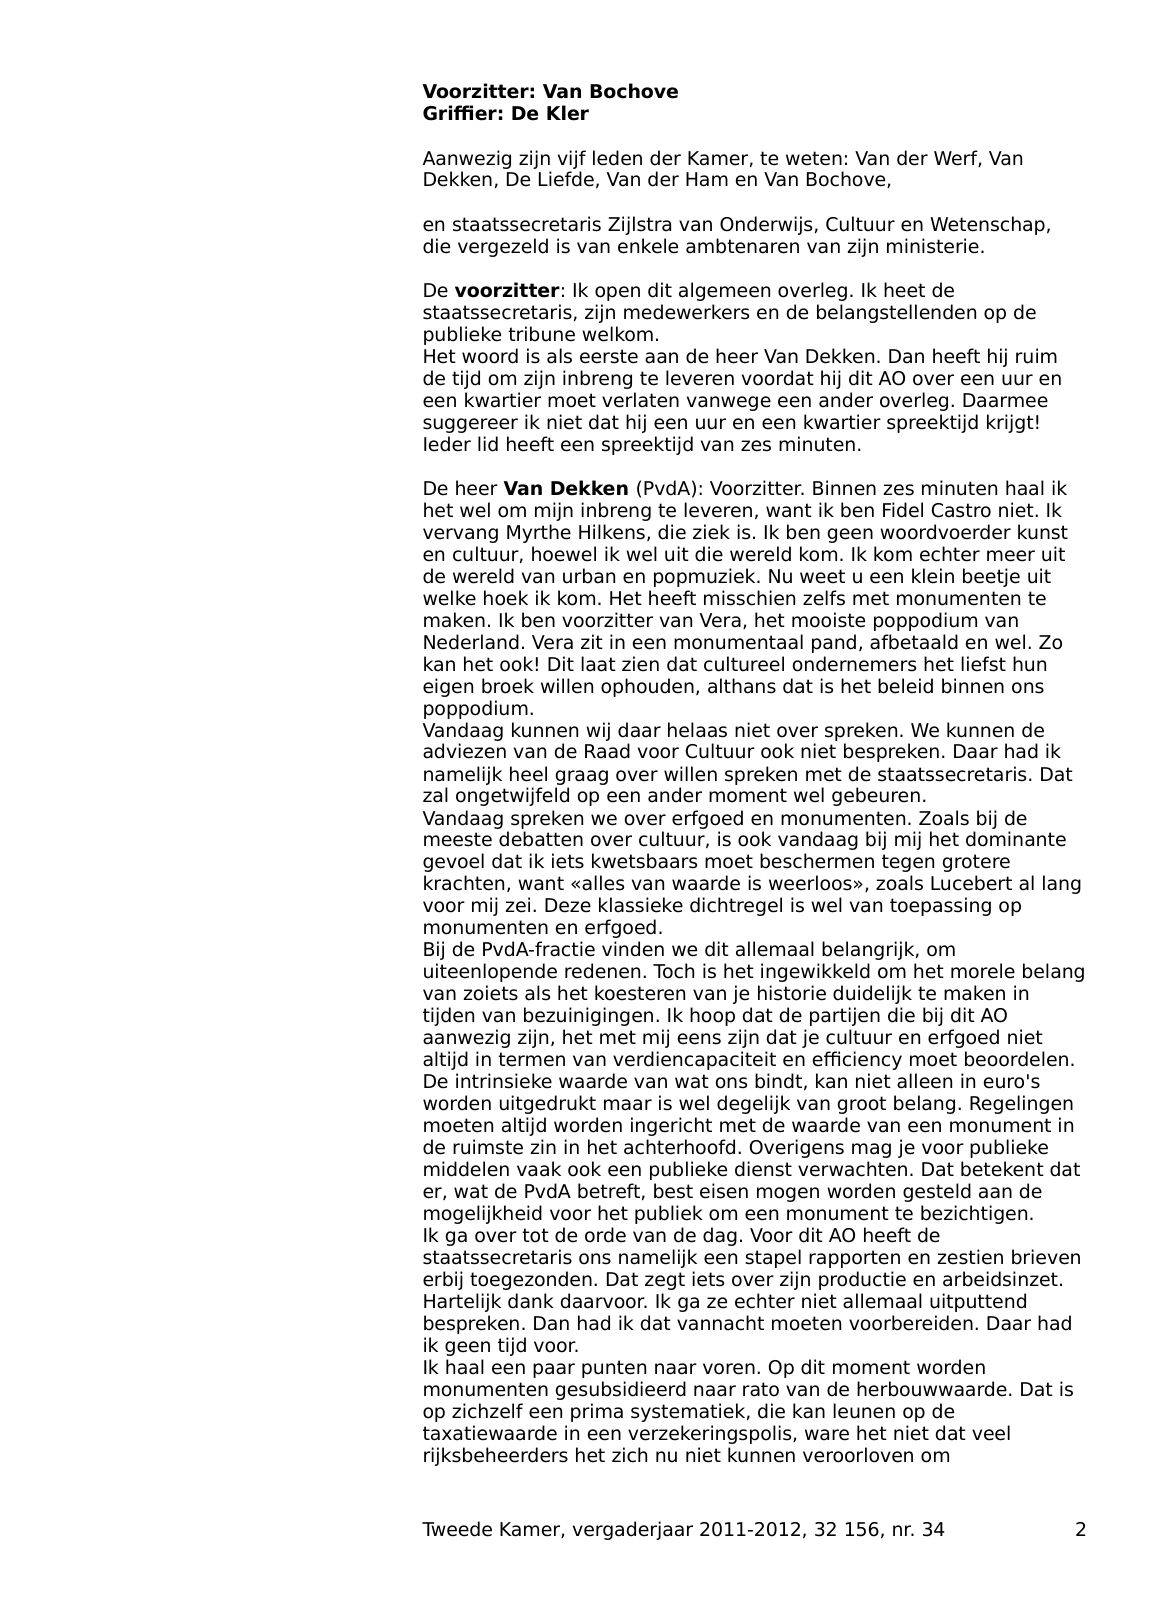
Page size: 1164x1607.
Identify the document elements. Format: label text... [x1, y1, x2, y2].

text en staatssecretaris Zijlstra van Onderwijs, Cultuur en Wetenschap, die vergezeld is van enkele ambtenaren van zijn ministerie. [422, 213, 1087, 257]
text Bij de PvdA-fractie vinden we dit allemaal belangrijk, om uiteenlopende redenen. Toch is het ingewikkeld om het morele belang van zoiets als het koesteren van je historie duidelijk te maken in tijden van bezuinigingen. Ik hoop dat de partijen die bij dit AO aanwezig zijn, het met mij eens zijn dat je cultuur en erfgoed niet altijd in termen van verdiencapaciteit en efficiency moet beoordelen. De intrinsieke waarde van wat ons bindt, kan niet alleen in euro's worden uitgedrukt maar is wel degelijk van groot belang. Regelingen moeten altijd worden ingericht met de waarde van een monument in de ruimste zin in het achterhoofd. Overigens mag je voor publieke middelen vaak ook een publieke dienst verwachten. Dat betekent dat er, wat de PvdA betreft, best eisen mogen worden gesteld aan de mogelijkheid voor het publiek om een monument te bezichtigen. [422, 939, 1087, 1225]
text Voorzitter: Van Bochove [422, 81, 1087, 103]
text Ik haal een paar punten naar voren. Op dit moment worden monumenten gesubsidieerd naar rato van de herbouwwaarde. Dat is op zichzelf een prima systematiek, die kan leunen op de taxatiewaarde in een verzekeringspolis, ware het niet dat veel rijksbeheerders het zich nu niet kunnen veroorloven om [422, 1357, 1087, 1467]
text Vandaag spreken we over erfgoed en monumenten. Zoals bij de meeste debatten over cultuur, is ook vandaag bij mij het dominante gevoel dat ik iets kwetsbaars moet beschermen tegen grotere krachten, want «alles van waarde is weerloos», zoals Lucebert al lang voor mij zei. Deze klassieke dichtregel is wel van toepassing op monumenten en erfgoed. [422, 807, 1087, 939]
text Griffier: De Kler [422, 103, 1087, 125]
text Ieder lid heeft een spreektijd van zes minuten. [422, 433, 1087, 456]
text De voorzitter: Ik open dit algemeen overleg. Ik heet de staatssecretaris, zijn medewerkers en de belangstellenden op de publieke tribune welkom. [422, 280, 1087, 346]
text De heer Van Dekken (PvdA): Voorzitter. Binnen zes minuten haal ik het wel om mijn inbreng te leveren, want ik ben Fidel Castro niet. Ik vervang Myrthe Hilkens, die ziek is. Ik ben geen woordvoerder kunst en cultuur, hoewel ik wel uit die wereld kom. Ik kom echter meer uit de wereld van urban en popmuziek. Nu weet u een klein beetje uit welke hoek ik kom. Het heeft misschien zelfs met monumenten te maken. Ik ben voorzitter van Vera, het mooiste poppodium van Nederland. Vera zit in een monumentaal pand, afbetaald en wel. Zo kan het ook! Dit laat zien dat cultureel ondernemers het liefst hun eigen broek willen ophouden, althans dat is het beleid binnen ons poppodium. [422, 478, 1087, 719]
text Vandaag kunnen wij daar helaas niet over spreken. We kunnen de adviezen van de Raad voor Cultuur ook niet bespreken. Daar had ik namelijk heel graag over willen spreken met de staatssecretaris. Dat zal ongetwijfeld op een ander moment wel gebeuren. [422, 719, 1087, 807]
text Het woord is als eerste aan de heer Van Dekken. Dan heeft hij ruim de tijd om zijn inbreng te leveren voordat hij dit AO over een uur en een kwartier moet verlaten vanwege een ander overleg. Daarmee suggereer ik niet dat hij een uur en een kwartier spreektijd krijgt! [422, 346, 1087, 433]
text Ik ga over tot de orde van de dag. Voor dit AO heeft de staatssecretaris ons namelijk een stapel rapporten en zestien brieven erbij toegezonden. Dat zegt iets over zijn productie en arbeidsinzet. Hartelijk dank daarvoor. Ik ga ze echter niet allemaal uitputtend bespreken. Dan had ik dat vannacht moeten voorbereiden. Daar had ik geen tijd voor. [422, 1225, 1087, 1357]
text Aanwezig zijn vijf leden der Kamer, te weten: Van der Werf, Van Dekken, De Liefde, Van der Ham en Van Bochove, [422, 147, 1087, 191]
